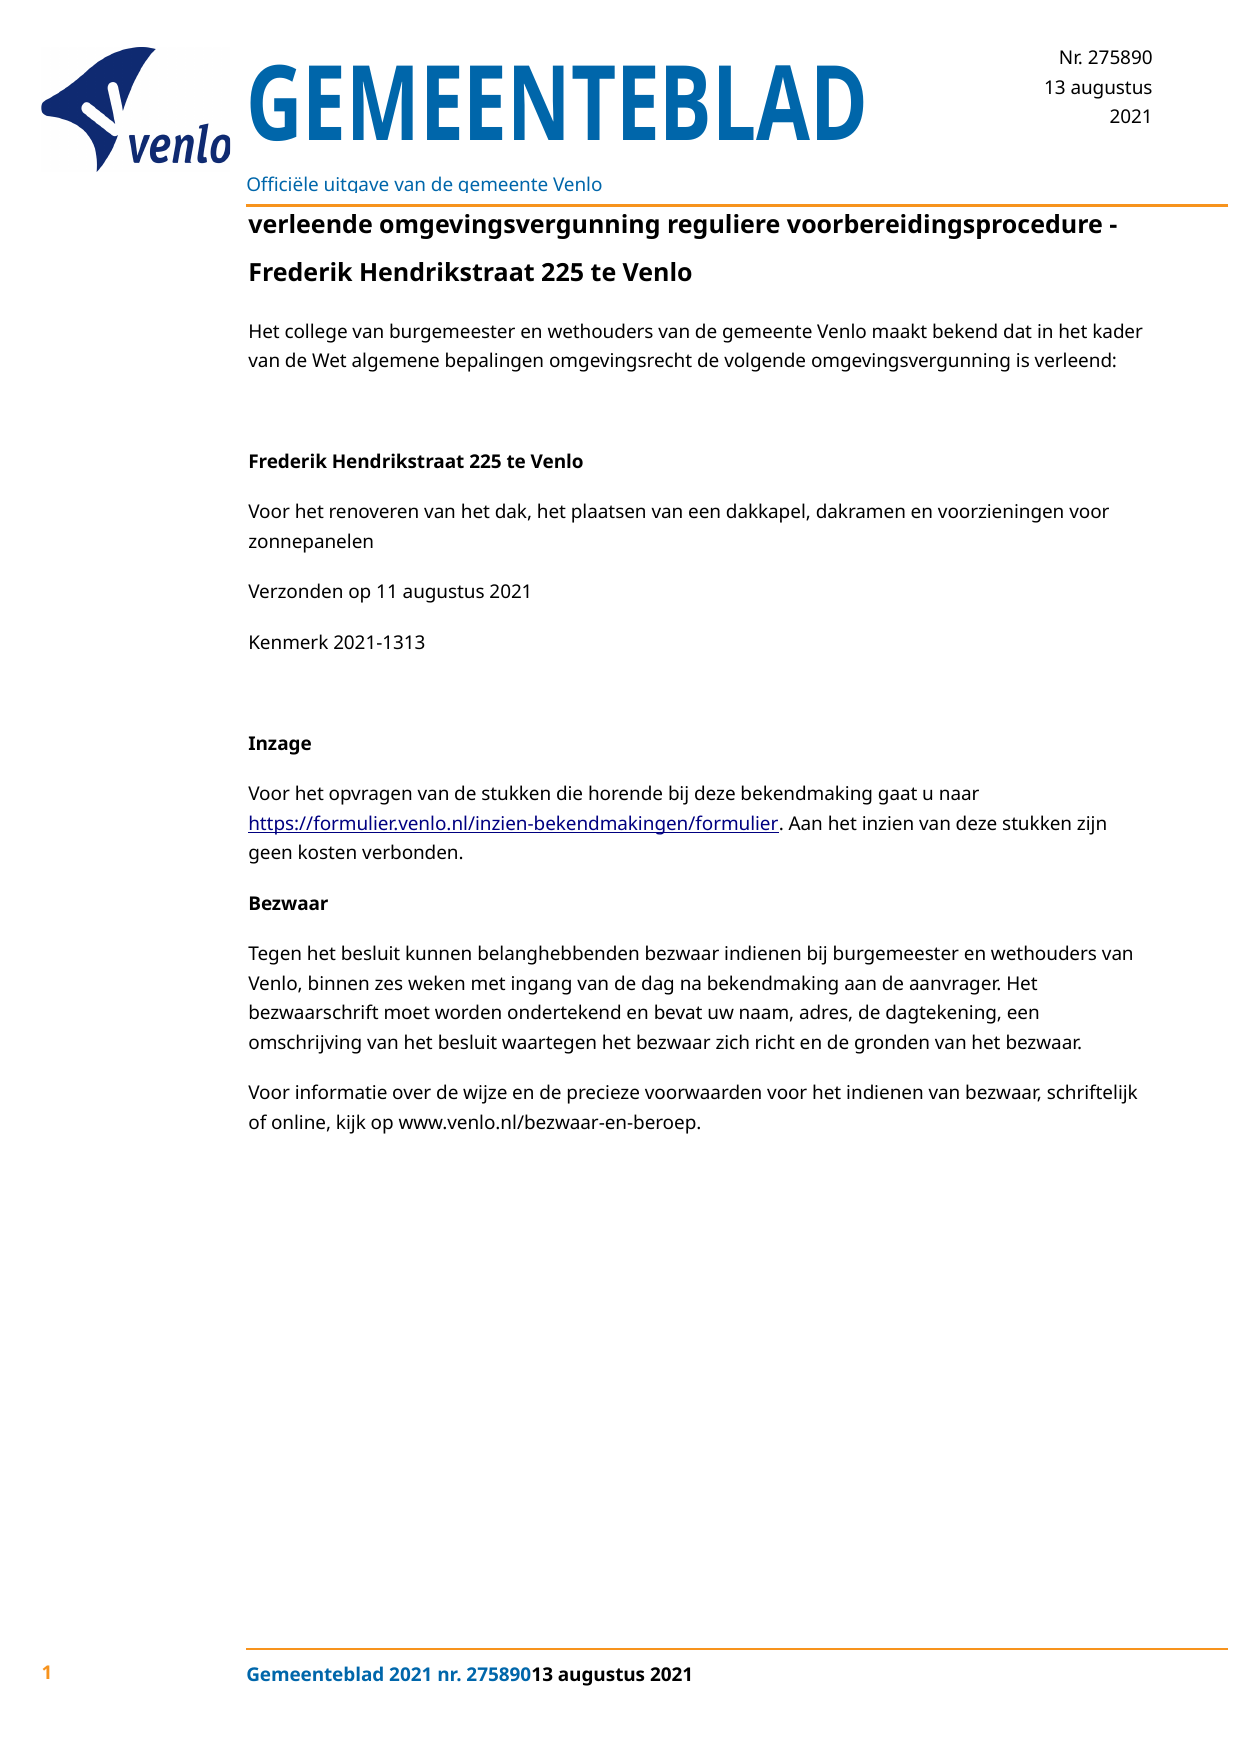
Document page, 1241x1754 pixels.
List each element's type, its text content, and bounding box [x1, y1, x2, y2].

text Verzonden op 11 augustus 2021 [248, 579, 1152, 604]
text Voor het opvragen van de stukken die horende bij deze bekendmaking gaat u naar https://formulier.venlo.nl/inzien-bekendmakingen/formulier. Aan het inzien van deze stukken zijn geen kosten verbonden. [248, 780, 1152, 865]
text Voor informatie over de wijze en de precieze voorwaarden voor het indienen van bezwaar, schriftelijk of online, kijk op www.venlo.nl/bezwaar-en-beroep. [248, 1079, 1152, 1135]
text Kenmerk 2021-1313 [248, 629, 1152, 655]
picture [41, 47, 231, 172]
text Het college van burgemeester en wethouders van de gemeente Venlo maakt bekend dat in het kader van de Wet algemene bepalingen omgevingsrecht de volgende omgevingsvergunning is verleend: [248, 318, 1152, 373]
text Tegen het besluit kunnen belanghebbenden bezwaar indienen bij burgemeester en wethouders van Venlo, binnen zes weken met ingang van de dag na bekendmaking aan de aanvrager. Het bezwaarschrift moet worden ondertekend en bevat uw naam, adres, de dagtekening, een omschrijving van het besluit waartegen het bezwaar zich richt en de gronden van het bezwaar. [248, 940, 1152, 1055]
text Bezwaar [248, 890, 1152, 916]
text Inzage [248, 730, 1152, 756]
text Voor het renoveren van het dak, het plaatsen van een dakkapel, dakramen en voorzieningen voor zonnepanelen [248, 499, 1152, 554]
text verleende omgevingsvergunning reguliere voorbereidingsprocedure - Frederik Hendrikstraat 225 te Venlo [248, 207, 1152, 288]
text Frederik Hendrikstraat 225 te Venlo [248, 448, 1152, 474]
